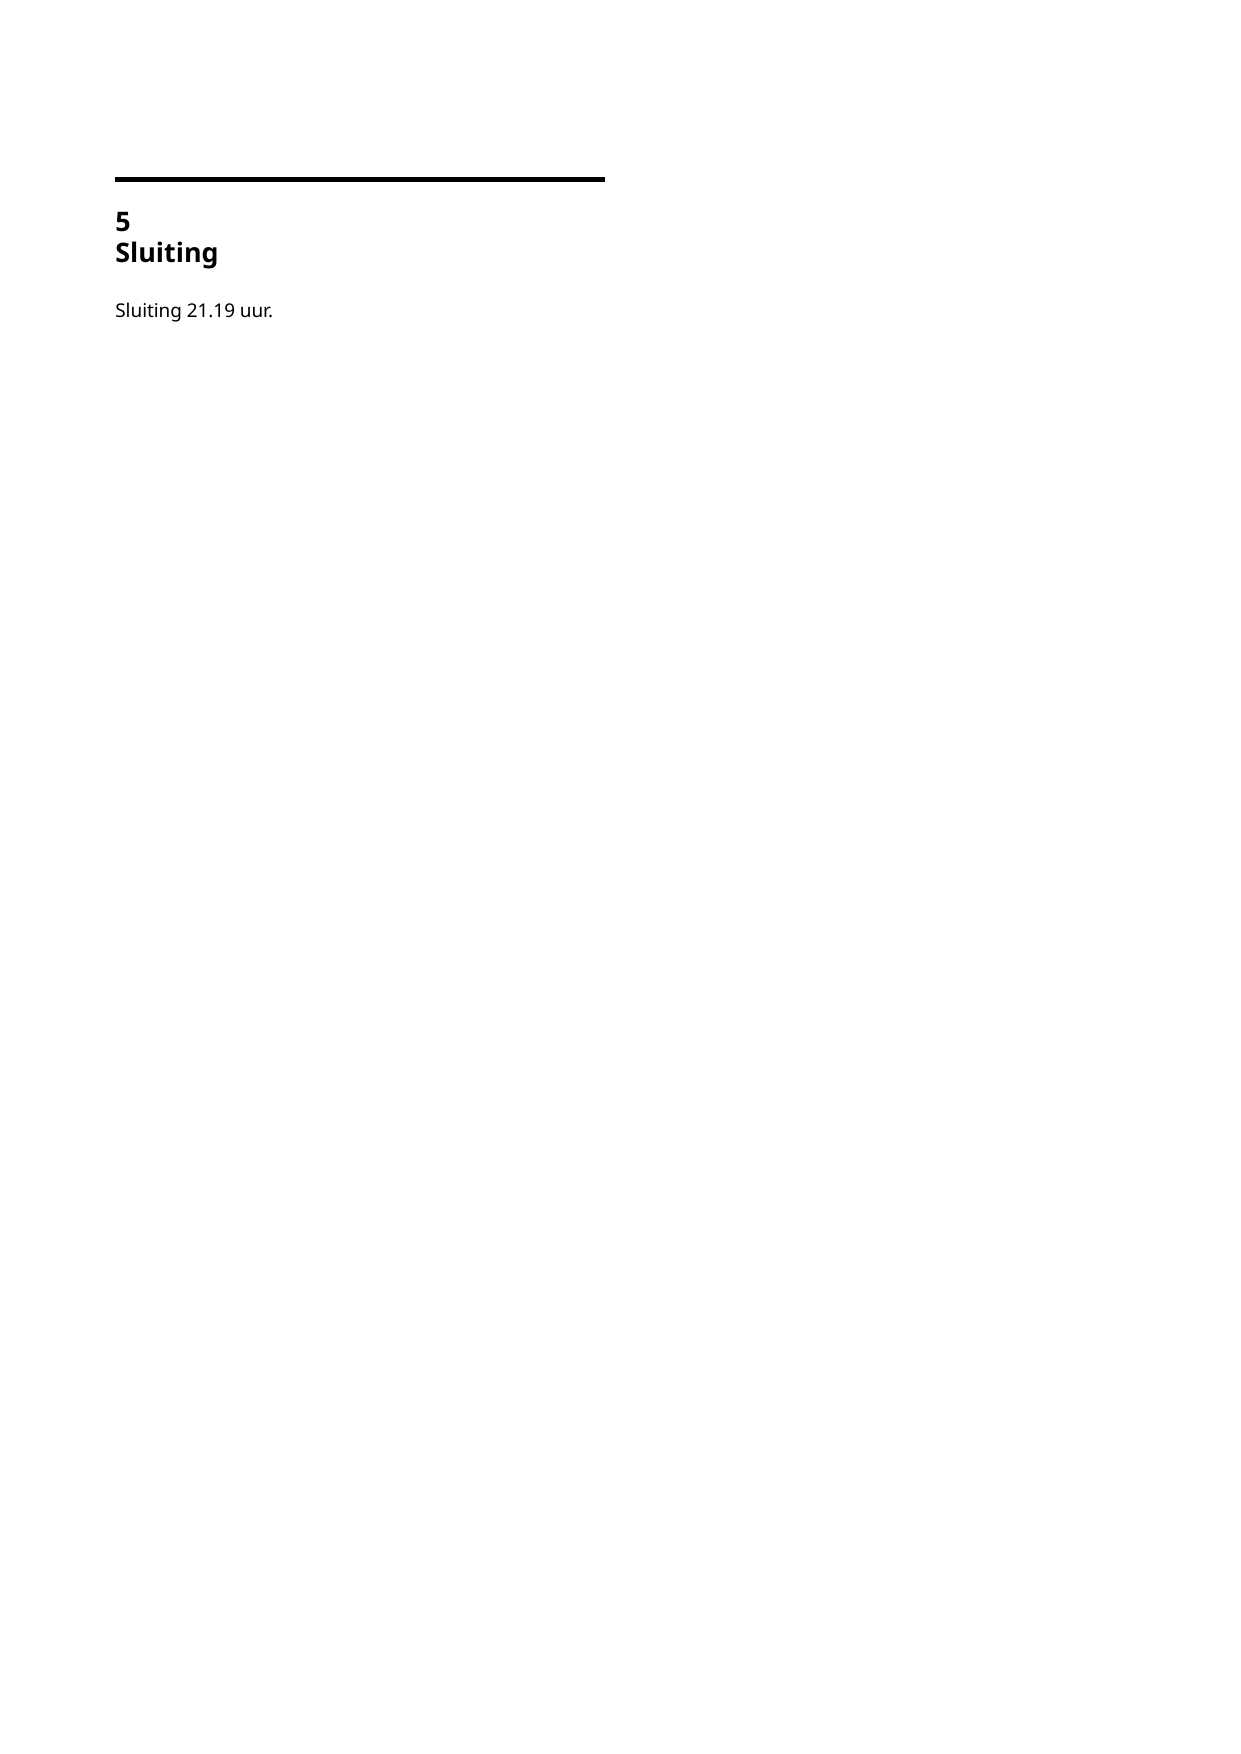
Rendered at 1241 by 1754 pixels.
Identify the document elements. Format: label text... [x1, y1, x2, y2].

text Sluiting [115, 239, 605, 283]
text Sluiting 21.19 uur. [115, 302, 605, 322]
text 5 [115, 203, 605, 239]
